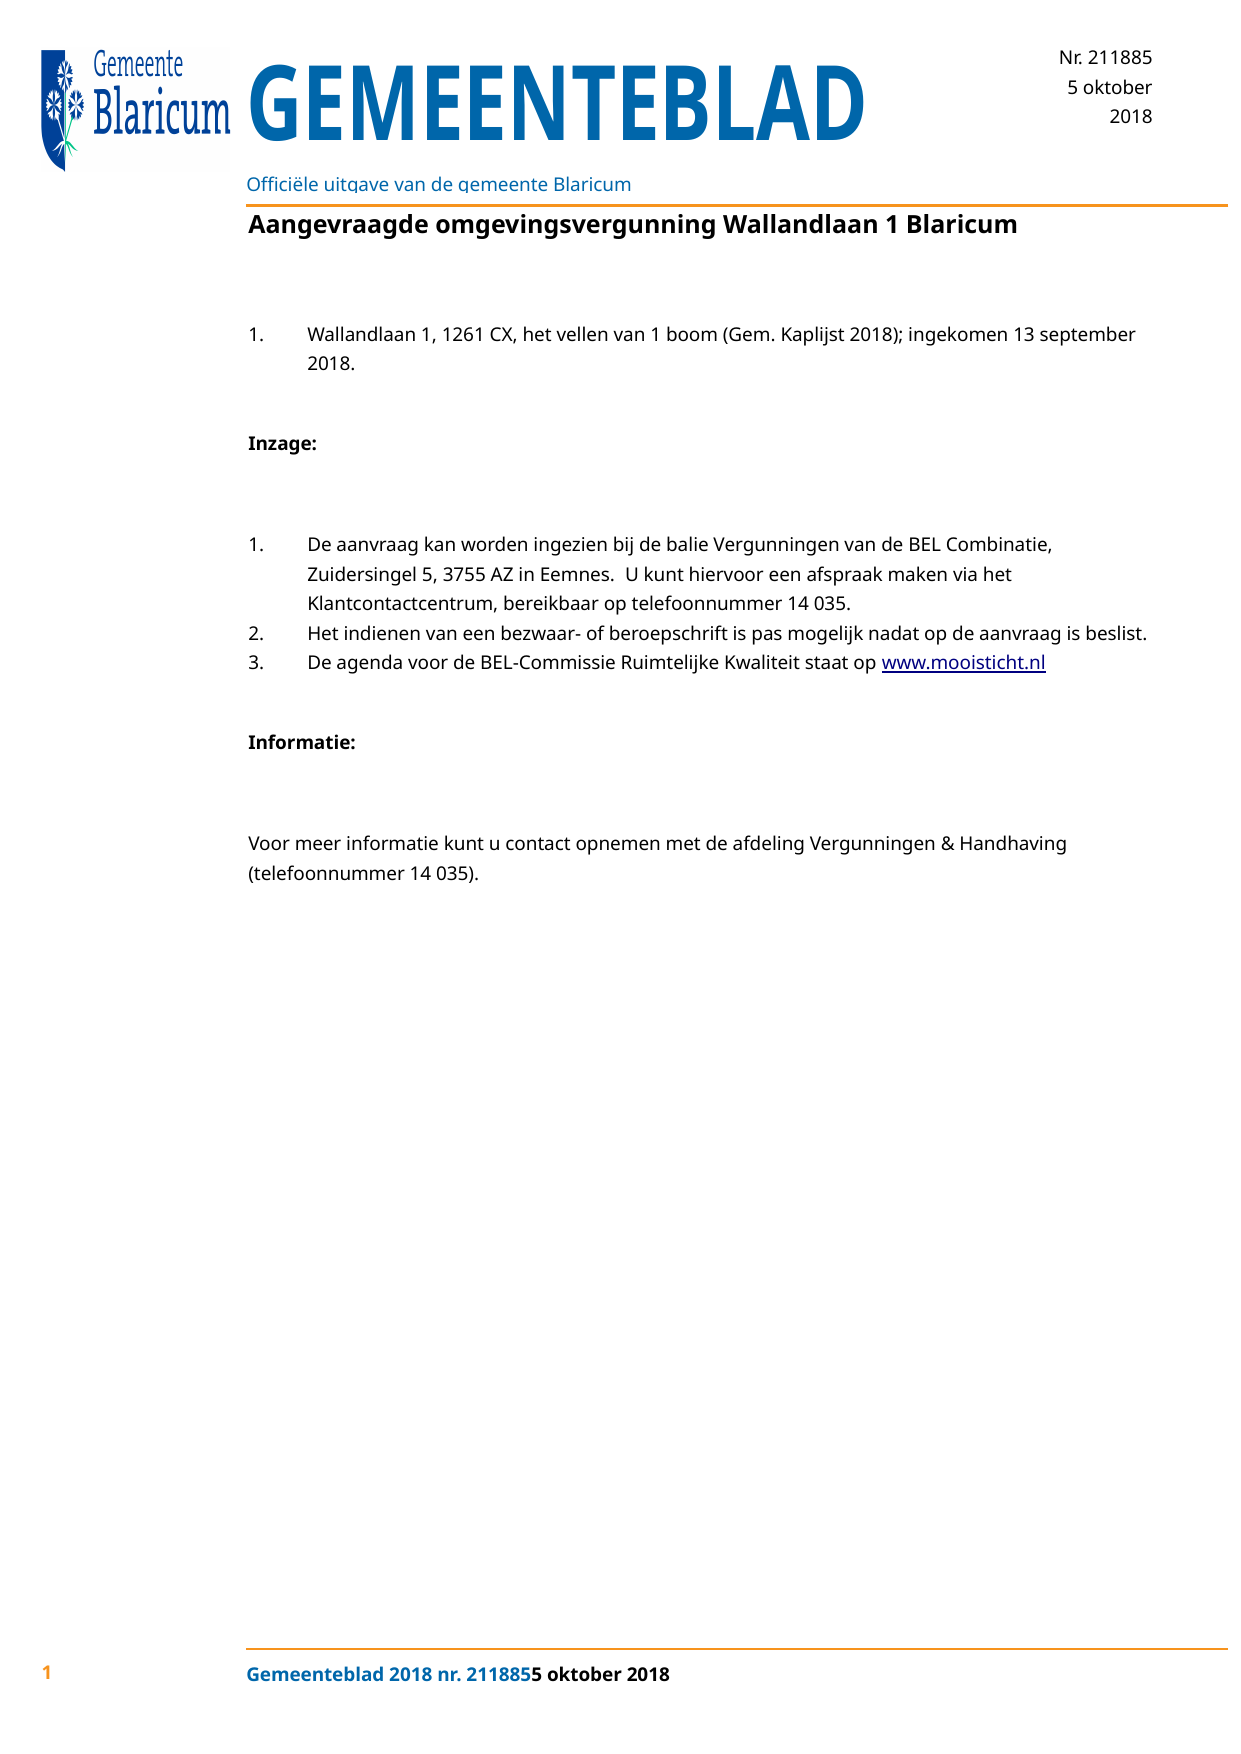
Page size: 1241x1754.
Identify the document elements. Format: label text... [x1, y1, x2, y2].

text Inzage: [248, 430, 1152, 456]
text Aangevraagde omgevingsvergunning Wallandlaan 1 Blaricum [248, 207, 1152, 241]
picture [41, 47, 231, 172]
list De aanvraag kan worden ingezien bij de balie Vergunningen van de BEL Combinatie, Zuidersingel 5, 3755 AZ in Eemnes. U kunt hiervoor een afspraak maken via het Klantcontactcentrum, bereikbaar op telefoonnummer 14 035. [248, 531, 1152, 616]
list De agenda voor de BEL-Commissie Ruimtelijke Kwaliteit staat op www.mooisticht.nl [248, 649, 1152, 675]
text Voor meer informatie kunt u contact opnemen met de afdeling Vergunningen & Handhaving (telefoonnummer 14 035). [248, 830, 1152, 886]
list Het indienen van een bezwaar- of beroepschrift is pas mogelijk nadat op de aanvraag is beslist. [248, 620, 1152, 646]
list Wallandlaan 1, 1261 CX, het vellen van 1 boom (Gem. Kaplijst 2018); ingekomen 13 september 2018. [248, 321, 1152, 376]
text Informatie: [248, 729, 1152, 755]
